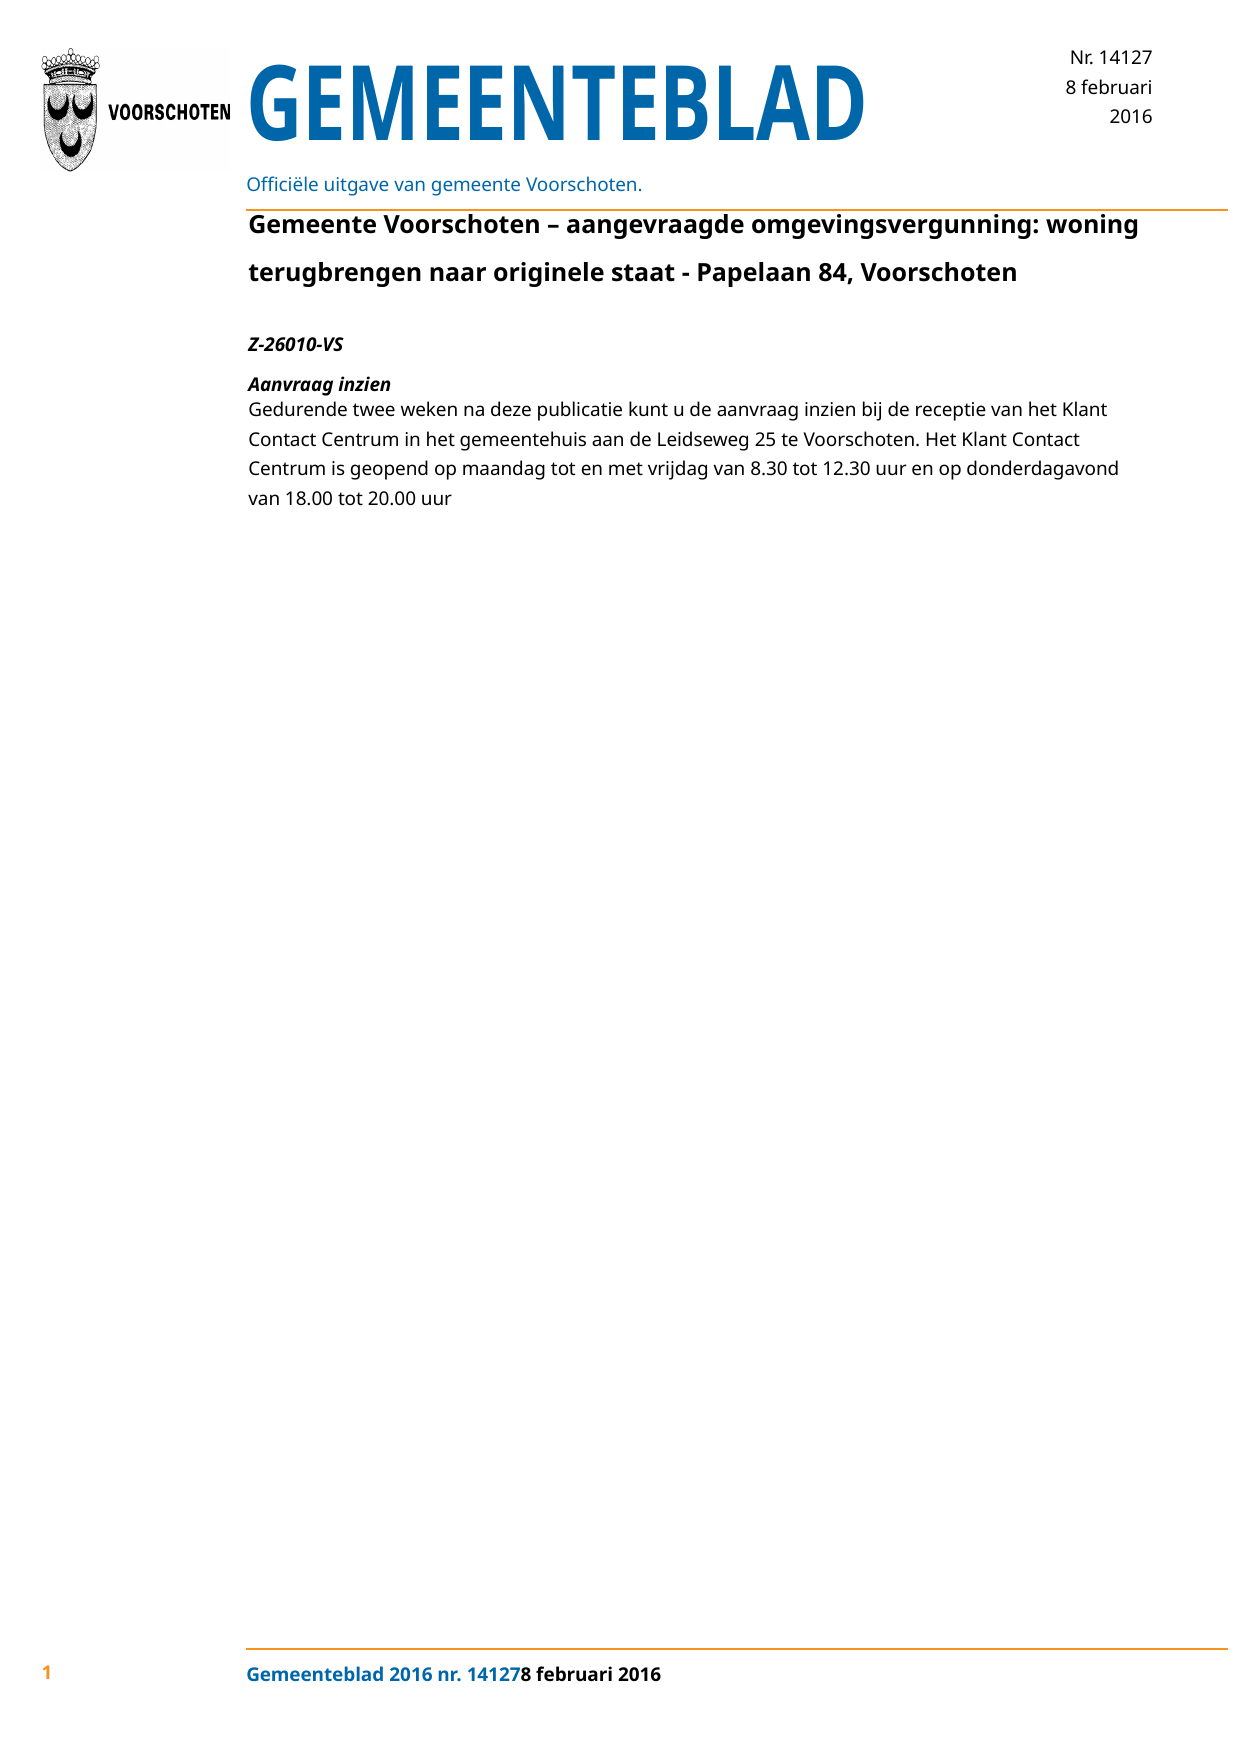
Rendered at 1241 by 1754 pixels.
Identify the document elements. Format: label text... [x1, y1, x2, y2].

text Gemeente Voorschoten – aangevraagde omgevingsvergunning: woning terugbrengen naar originele staat - Papelaan 84, Voorschoten [248, 211, 1152, 288]
text Aanvraag inzien [248, 371, 1152, 396]
text Gedurende twee weken na deze publicatie kunt u de aanvraag inzien bij de receptie van het Klant Contact Centrum in het gemeentehuis aan de Leidseweg 25 te Voorschoten. Het Klant Contact Centrum is geopend op maandag tot en met vrijdag van 8.30 tot 12.30 uur en op donderdagavond van 18.00 tot 20.00 uur [248, 396, 1152, 511]
picture [41, 47, 231, 172]
text Z-26010-VS [248, 331, 1152, 357]
